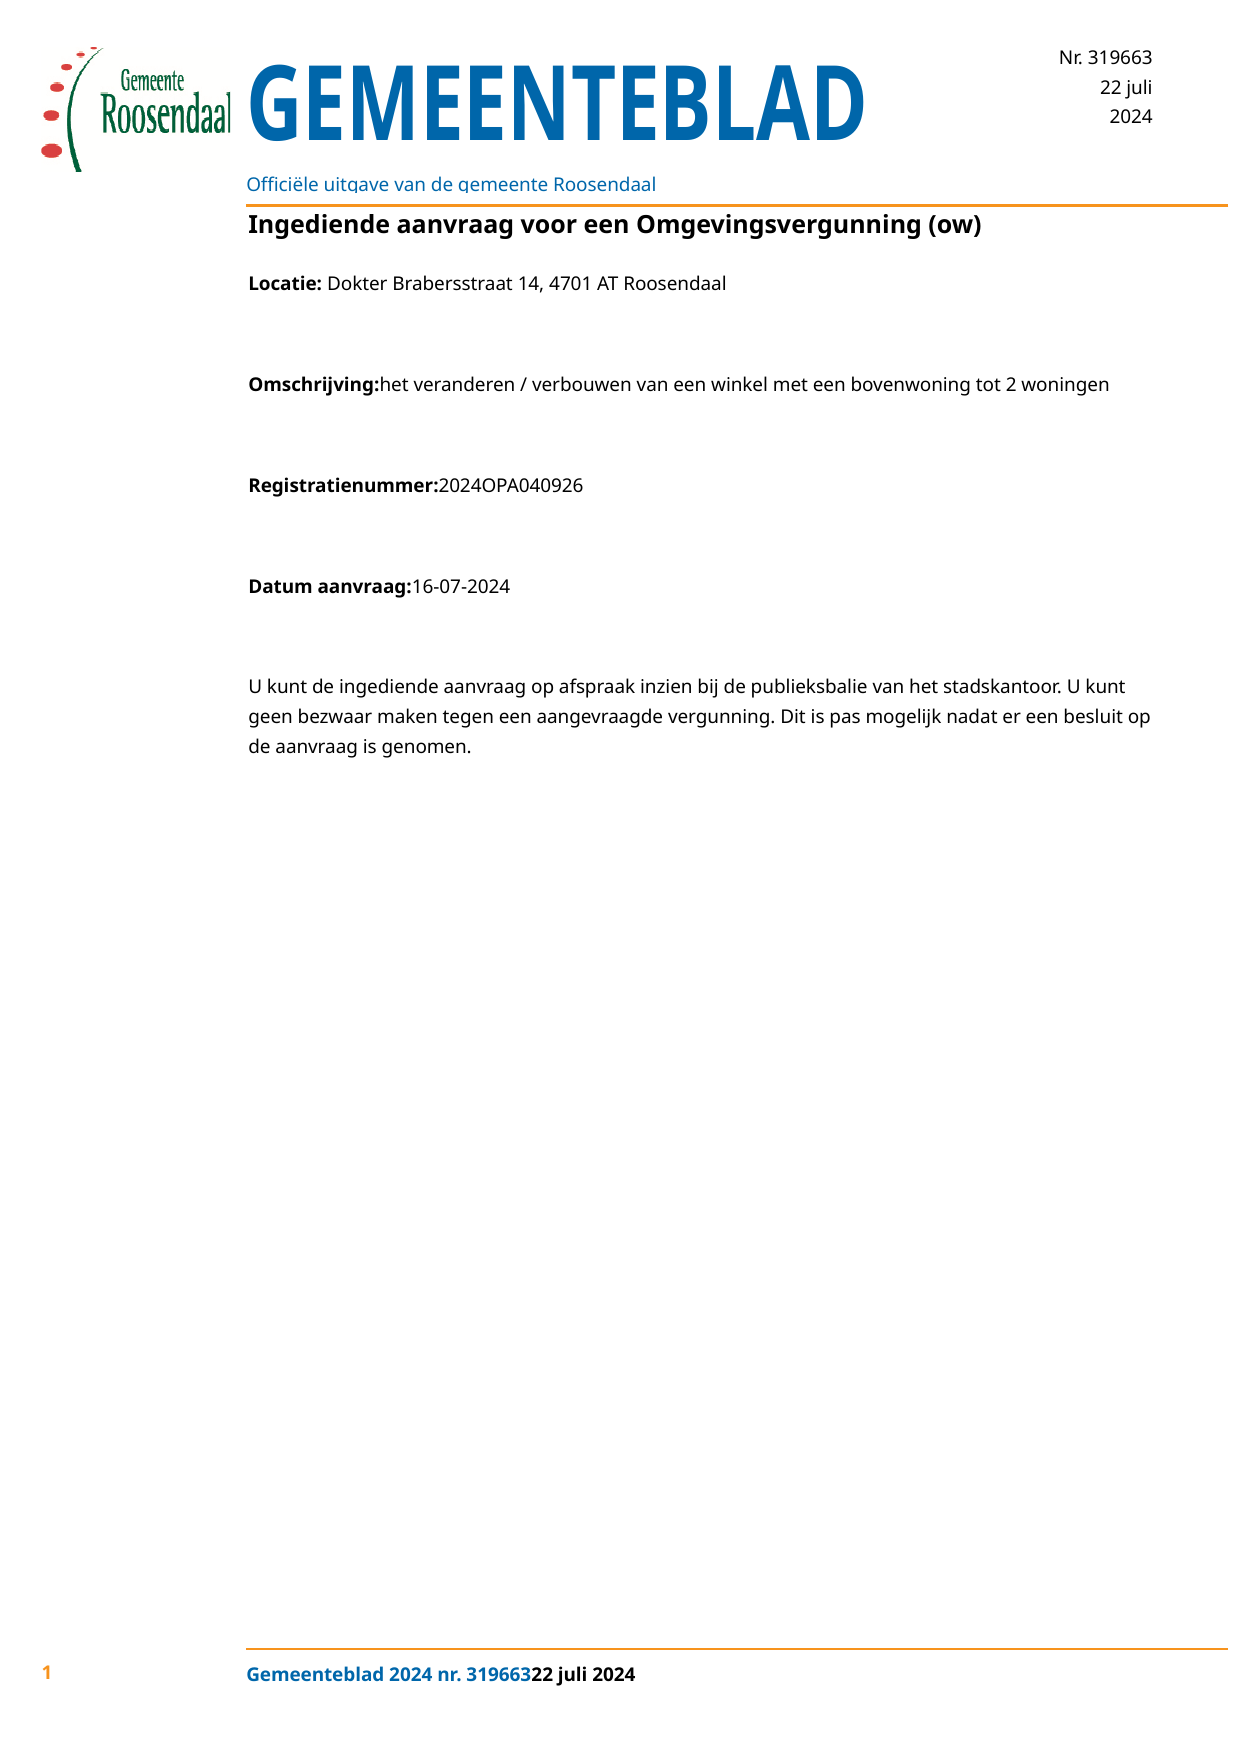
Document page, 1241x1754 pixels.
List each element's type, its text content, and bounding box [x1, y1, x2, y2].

text Omschrijving:het veranderen / verbouwen van een winkel met een bovenwoning tot 2 woningen [248, 371, 1152, 397]
text Ingediende aanvraag voor een Omgevingsvergunning (ow) [248, 207, 1152, 241]
text Datum aanvraag:16-07-2024 [248, 573, 1152, 598]
text Registratienummer:2024OPA040926 [248, 472, 1152, 498]
picture [41, 47, 231, 172]
text Locatie: Dokter Brabersstraat 14, 4701 AT Roosendaal [248, 270, 1152, 296]
text U kunt de ingediende aanvraag op afspraak inzien bij de publieksbalie van het stadskantoor. U kunt geen bezwaar maken tegen een aangevraagde vergunning. Dit is pas mogelijk nadat er een besluit op de aanvraag is genomen. [248, 674, 1152, 758]
